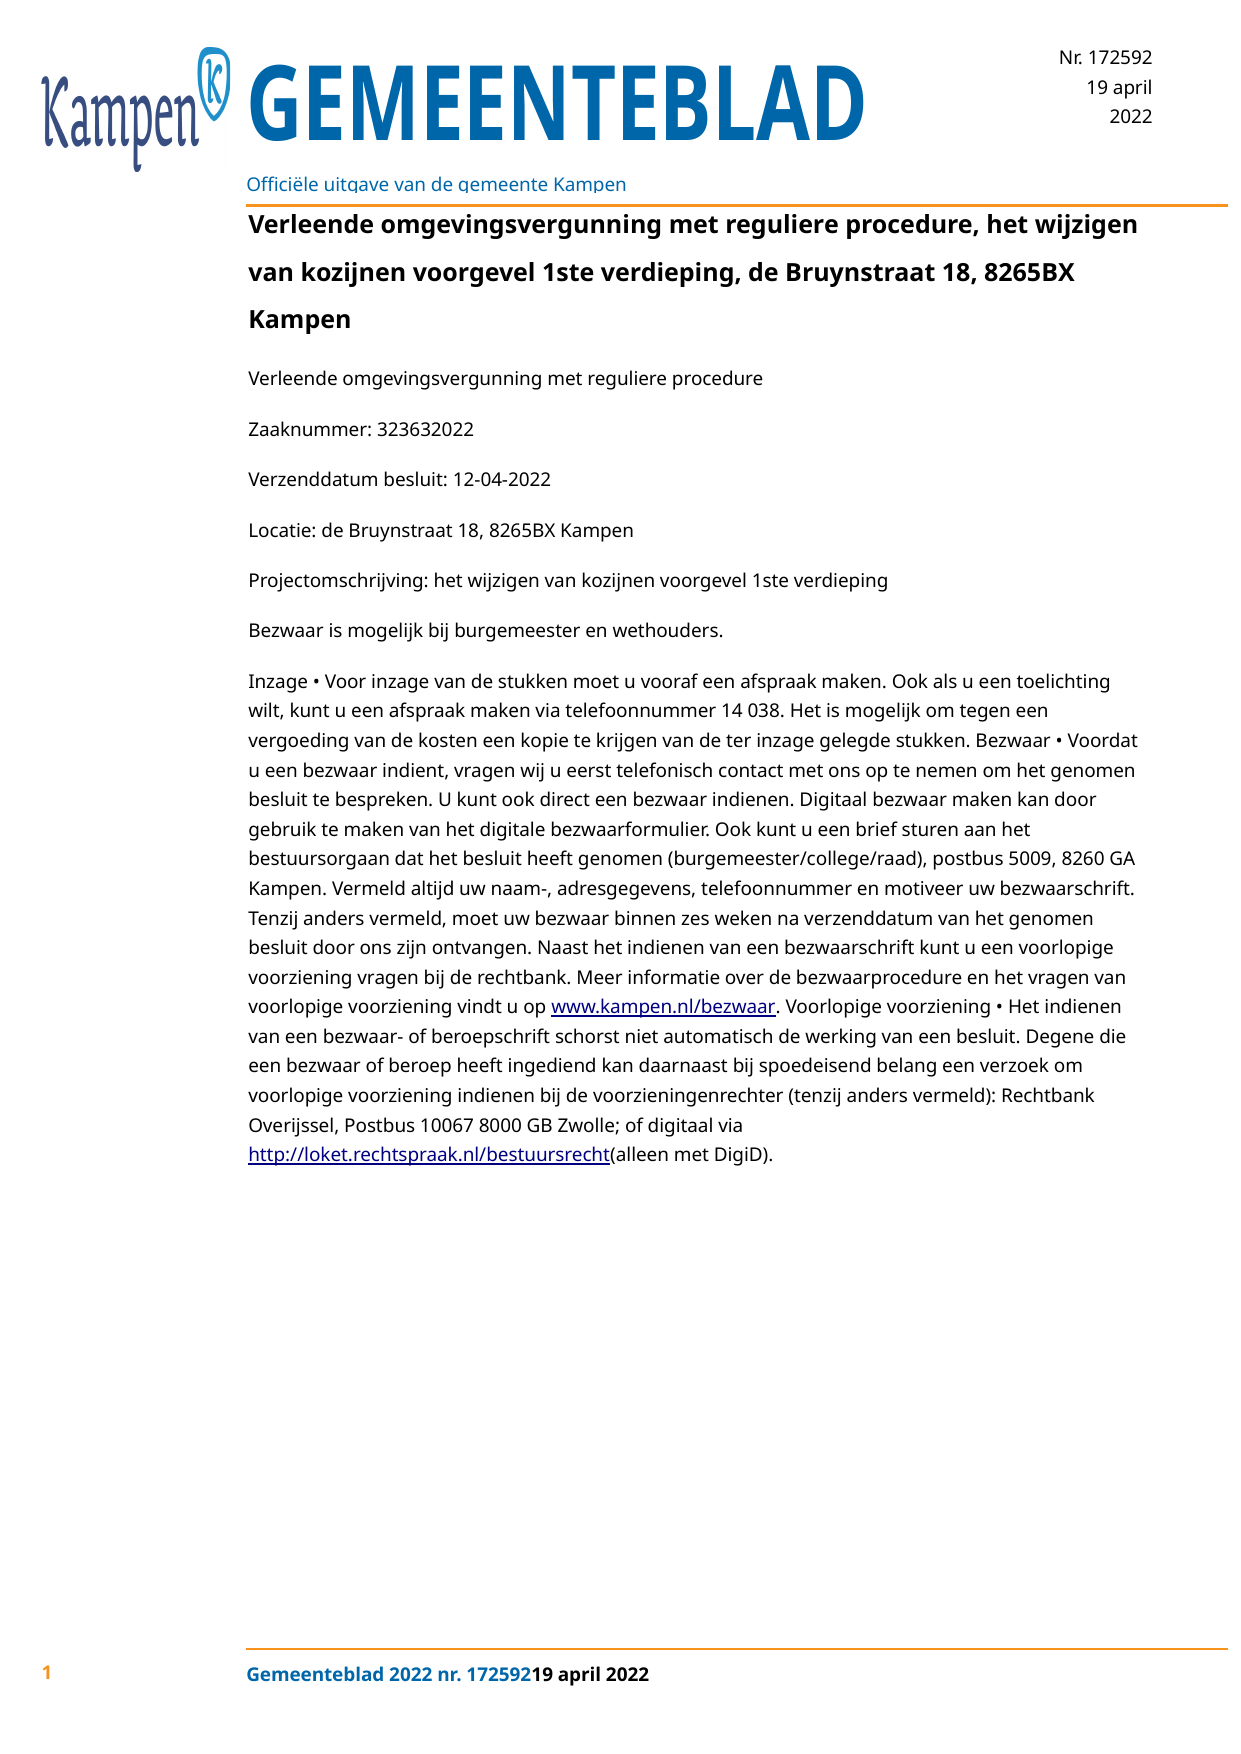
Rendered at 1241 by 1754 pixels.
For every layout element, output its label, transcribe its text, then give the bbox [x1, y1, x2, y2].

text Verzenddatum besluit: 12-04-2022 [248, 466, 1152, 492]
text Verleende omgevingsvergunning met reguliere procedure [248, 366, 1152, 391]
text Zaaknummer: 323632022 [248, 416, 1152, 442]
picture [41, 47, 231, 172]
text Bezwaar is mogelijk bij burgemeester en wethouders. [248, 618, 1152, 643]
text Projectomschrijving: het wijzigen van kozijnen voorgevel 1ste verdieping [248, 567, 1152, 593]
text Locatie: de Bruynstraat 18, 8265BX Kampen [248, 517, 1152, 542]
text Verleende omgevingsvergunning met reguliere procedure, het wijzigen van kozijnen voorgevel 1ste verdieping, de Bruynstraat 18, 8265BX Kampen [248, 207, 1152, 336]
text Inzage • Voor inzage van de stukken moet u vooraf een afspraak maken. Ook als u een toelichting wilt, kunt u een afspraak maken via telefoonnummer 14 038. Het is mogelijk om tegen een vergoeding van de kosten een kopie te krijgen van de ter inzage gelegde stukken. Bezwaar • Voordat u een bezwaar indient, vragen wij u eerst telefonisch contact met ons op te nemen om het genomen besluit te bespreken. U kunt ook direct een bezwaar indienen. Digitaal bezwaar maken kan door gebruik te maken van het digitale bezwaarformulier. Ook kunt u een brief sturen aan het bestuursorgaan dat het besluit heeft genomen (burgemeester/college/raad), postbus 5009, 8260 GA Kampen. Vermeld altijd uw naam-, adresgegevens, telefoonnummer en motiveer uw bezwaarschrift. Tenzij anders vermeld, moet uw bezwaar binnen zes weken na verzenddatum van het genomen besluit door ons zijn ontvangen. Naast het indienen van een bezwaarschrift kunt u een voorlopige voorziening vragen bij de rechtbank. Meer informatie over de bezwaarprocedure en het vragen van voorlopige voorziening vindt u op www.kampen.nl/bezwaar. Voorlopige voorziening • Het indienen van een bezwaar- of beroepschrift schorst niet automatisch de werking van een besluit. Degene die een bezwaar of beroep heeft ingediend kan daarnaast bij spoedeisend belang een verzoek om voorlopige voorziening indienen bij de voorzieningenrechter (tenzij anders vermeld): Rechtbank Overijssel, Postbus 10067 8000 GB Zwolle; of digitaal via http://loket.rechtspraak.nl/bestuursrecht(alleen met DigiD). [248, 668, 1152, 1167]
